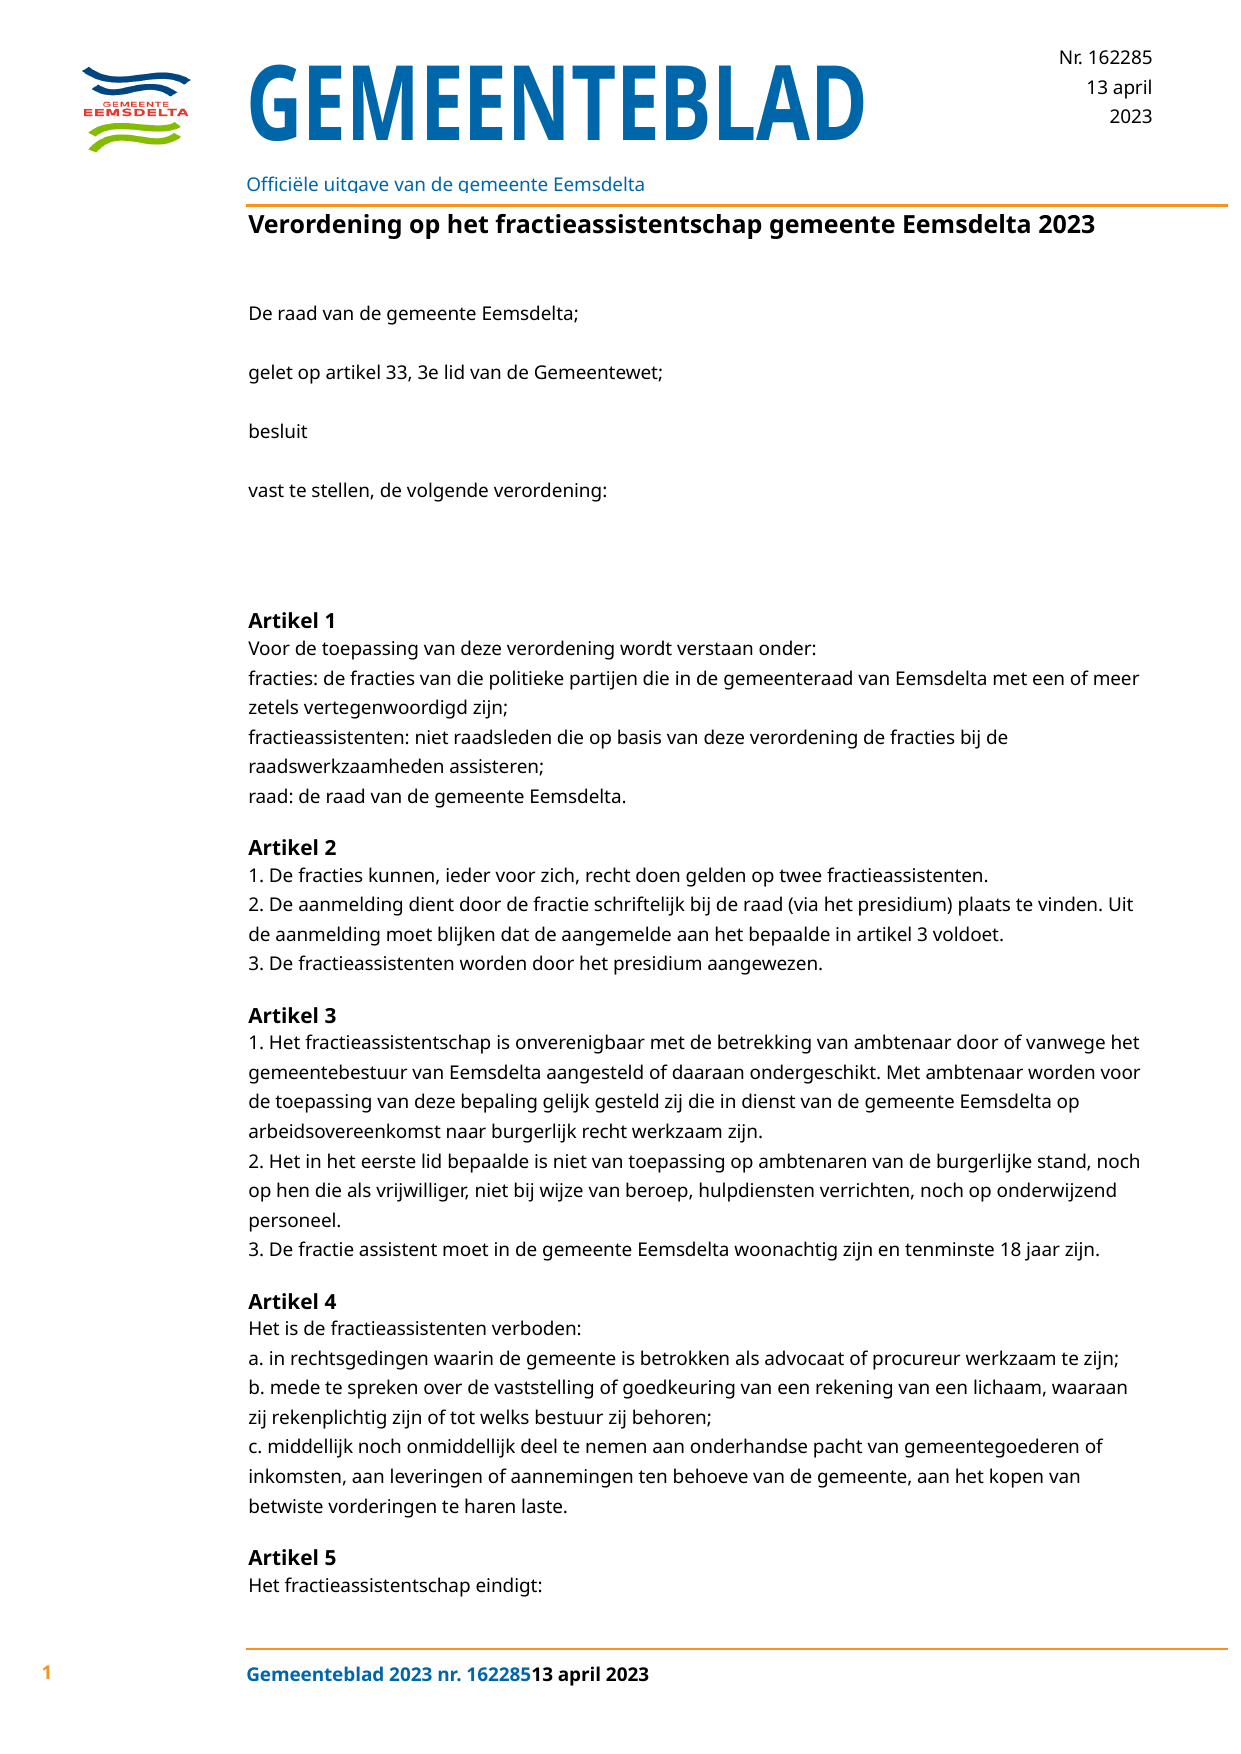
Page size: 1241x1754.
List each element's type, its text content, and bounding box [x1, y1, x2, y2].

text besluit [248, 418, 1152, 444]
text Artikel 5 [248, 1543, 1152, 1572]
text b. mede te spreken over de vaststelling of goedkeuring van een rekening van een lichaam, waaraan zij rekenplichtig zijn of tot welks bestuur zij behoren; [248, 1374, 1152, 1430]
text Voor de toepassing van deze verordening wordt verstaan onder: [248, 635, 1152, 661]
text De raad van de gemeente Eemsdelta; [248, 300, 1152, 326]
text 3. De fractieassistenten worden door het presidium aangewezen. [248, 951, 1152, 976]
text Het fractieassistentschap eindigt: [248, 1572, 1152, 1597]
text fractieassistenten: niet raadsleden die op basis van deze verordening de fracties bij de raadswerkzaamheden assisteren; [248, 724, 1152, 779]
text Artikel 1 [248, 607, 1152, 635]
text Het is de fractieassistenten verboden: [248, 1315, 1152, 1341]
text a. in rechtsgedingen waarin de gemeente is betrokken als advocaat of procureur werkzaam te zijn; [248, 1345, 1152, 1371]
text fracties: de fracties van die politieke partijen die in de gemeenteraad van Eemsdelta met een of meer zetels vertegenwoordigd zijn; [248, 665, 1152, 720]
text gelet op artikel 33, 3e lid van de Gemeentewet; [248, 359, 1152, 385]
text 2. De aanmelding dient door de fractie schriftelijk bij de raad (via het presidium) plaats te vinden. Uit de aanmelding moet blijken dat de aangemelde aan het bepaalde in artikel 3 voldoet. [248, 891, 1152, 947]
text 3. De fractie assistent moet in de gemeente Eemsdelta woonachtig zijn en tenminste 18 jaar zijn. [248, 1237, 1152, 1262]
text Artikel 3 [248, 1001, 1152, 1029]
text Verordening op het fractieassistentschap gemeente Eemsdelta 2023 [248, 207, 1152, 241]
text Artikel 4 [248, 1287, 1152, 1315]
text vast te stellen, de volgende verordening: [248, 477, 1152, 503]
text c. middellijk noch onmiddellijk deel te nemen aan onderhandse pacht van gemeentegoederen of inkomsten, aan leveringen of aannemingen ten behoeve van de gemeente, aan het kopen van betwiste vorderingen te haren laste. [248, 1434, 1152, 1519]
text Artikel 2 [248, 833, 1152, 862]
text 1. Het fractieassistentschap is onverenigbaar met de betrekking van ambtenaar door of vanwege het gemeentebestuur van Eemsdelta aangesteld of daaraan ondergeschikt. Met ambtenaar worden voor de toepassing van deze bepaling gelijk gesteld zij die in dienst van de gemeente Eemsdelta op arbeidsovereenkomst naar burgerlijk recht werkzaam zijn. [248, 1029, 1152, 1144]
text 1. De fracties kunnen, ieder voor zich, recht doen gelden op twee fractieassistenten. [248, 862, 1152, 888]
picture [41, 47, 231, 172]
text 2. Het in het eerste lid bepaalde is niet van toepassing op ambtenaren van de burgerlijke stand, noch op hen die als vrijwilliger, niet bij wijze van beroep, hulpdiensten verrichten, noch op onderwijzend personeel. [248, 1148, 1152, 1233]
text raad: de raad van de gemeente Eemsdelta. [248, 783, 1152, 809]
